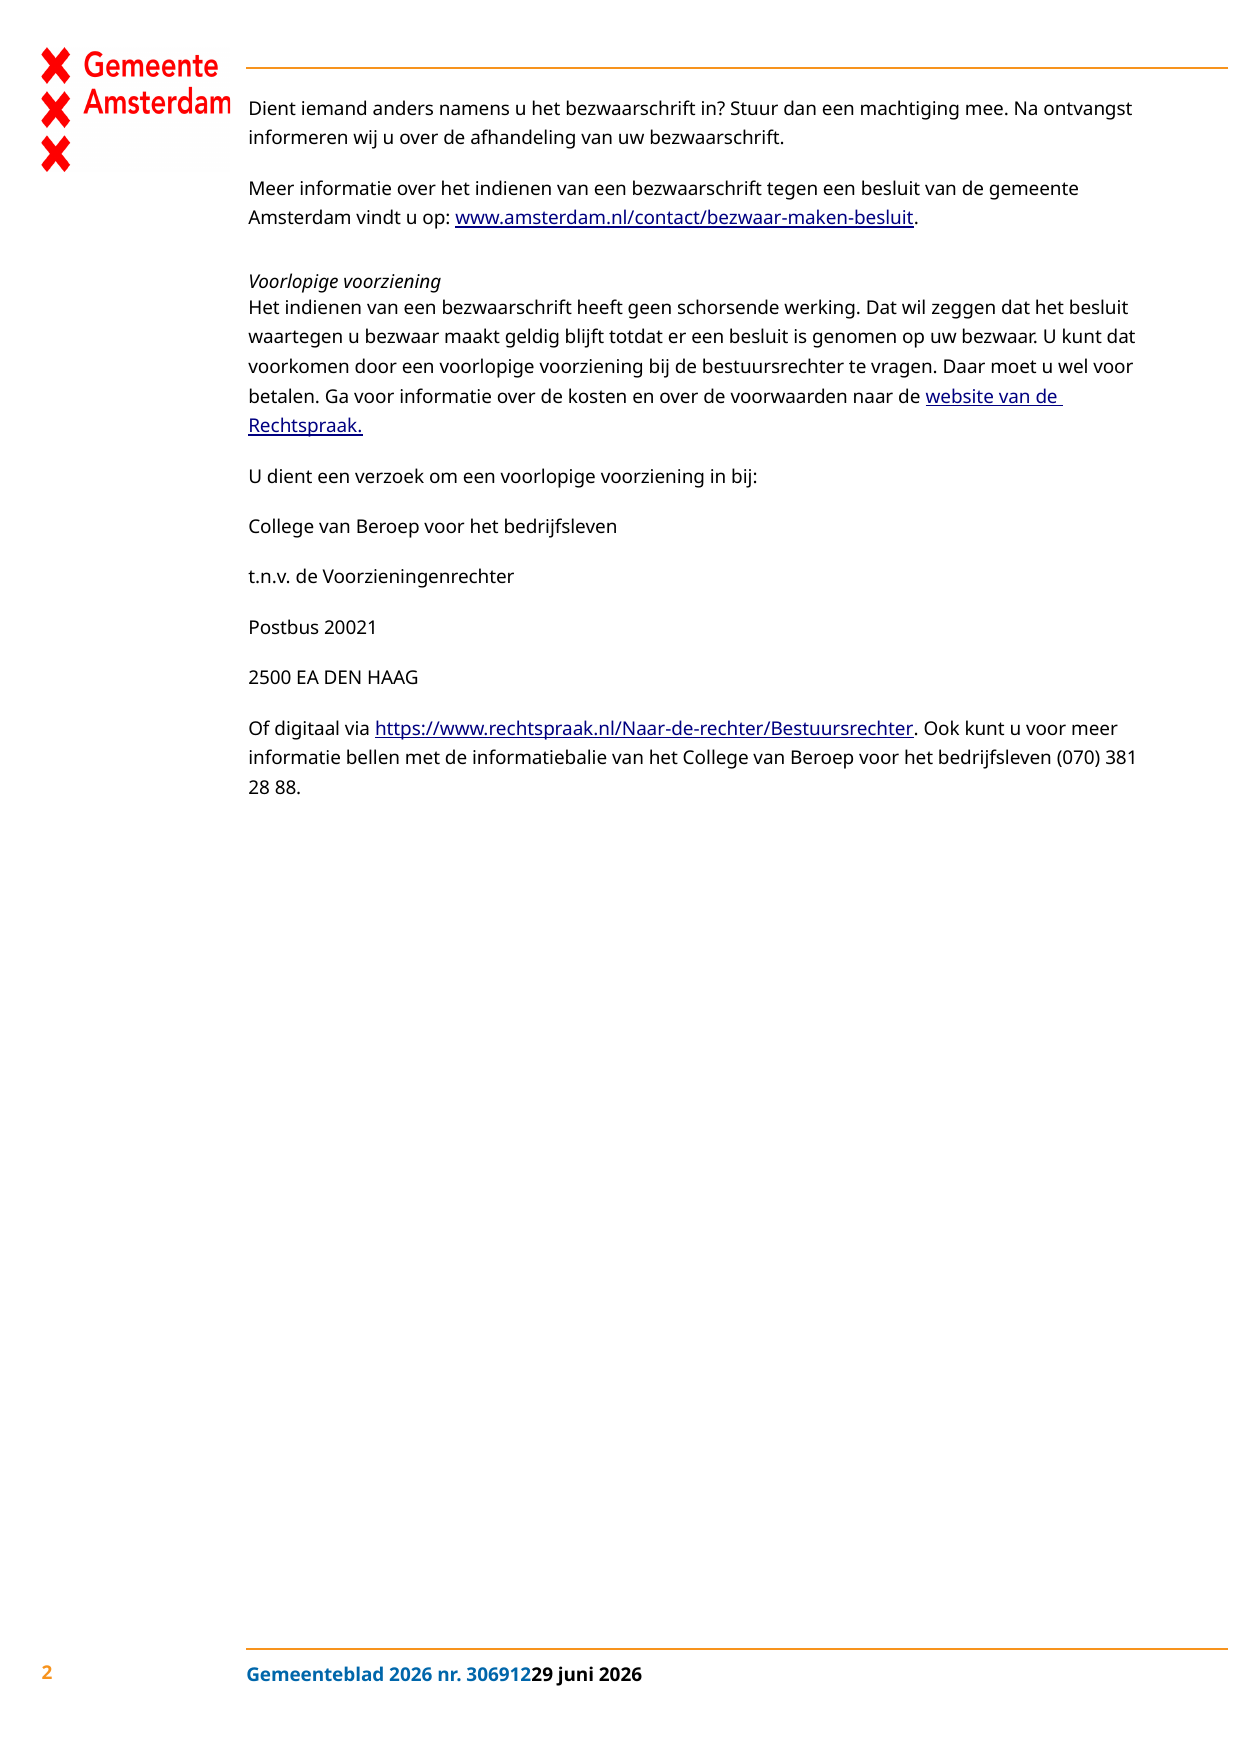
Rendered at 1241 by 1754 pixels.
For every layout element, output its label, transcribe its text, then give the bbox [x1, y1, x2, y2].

text Meer informatie over het indienen van een bezwaarschrift tegen een besluit van de gemeente Amsterdam vindt u op: www.amsterdam.nl/contact/bezwaar-maken-besluit. [248, 175, 1152, 230]
text 2500 EA DEN HAAG [248, 664, 1152, 690]
text t.n.v. de Voorzieningenrechter [248, 564, 1152, 589]
text College van Beroep voor het bedrijfsleven [248, 513, 1152, 539]
picture [41, 47, 231, 172]
text Voorlopige voorziening [248, 268, 1152, 294]
text Of digitaal via https://www.rechtspraak.nl/Naar-de-rechter/Bestuursrechter. Ook kunt u voor meer informatie bellen met de informatiebalie van het College van Beroep voor het bedrijfsleven (070) 381 28 88. [248, 715, 1152, 800]
text Postbus 20021 [248, 614, 1152, 640]
text Dient iemand anders namens u het bezwaarschrift in? Stuur dan een machtiging mee. Na ontvangst informeren wij u over de afhandeling van uw bezwaarschrift. [248, 95, 1152, 150]
text U dient een verzoek om een voorlopige voorziening in bij: [248, 463, 1152, 488]
text Het indienen van een bezwaarschrift heeft geen schorsende werking. Dat wil zeggen dat het besluit waartegen u bezwaar maakt geldig blijft totdat er een besluit is genomen op uw bezwaar. U kunt dat voorkomen door een voorlopige voorziening bij de bestuursrechter te vragen. Daar moet u wel voor betalen. Ga voor informatie over de kosten en over de voorwaarden naar de website van de Rechtspraak. [248, 294, 1152, 438]
